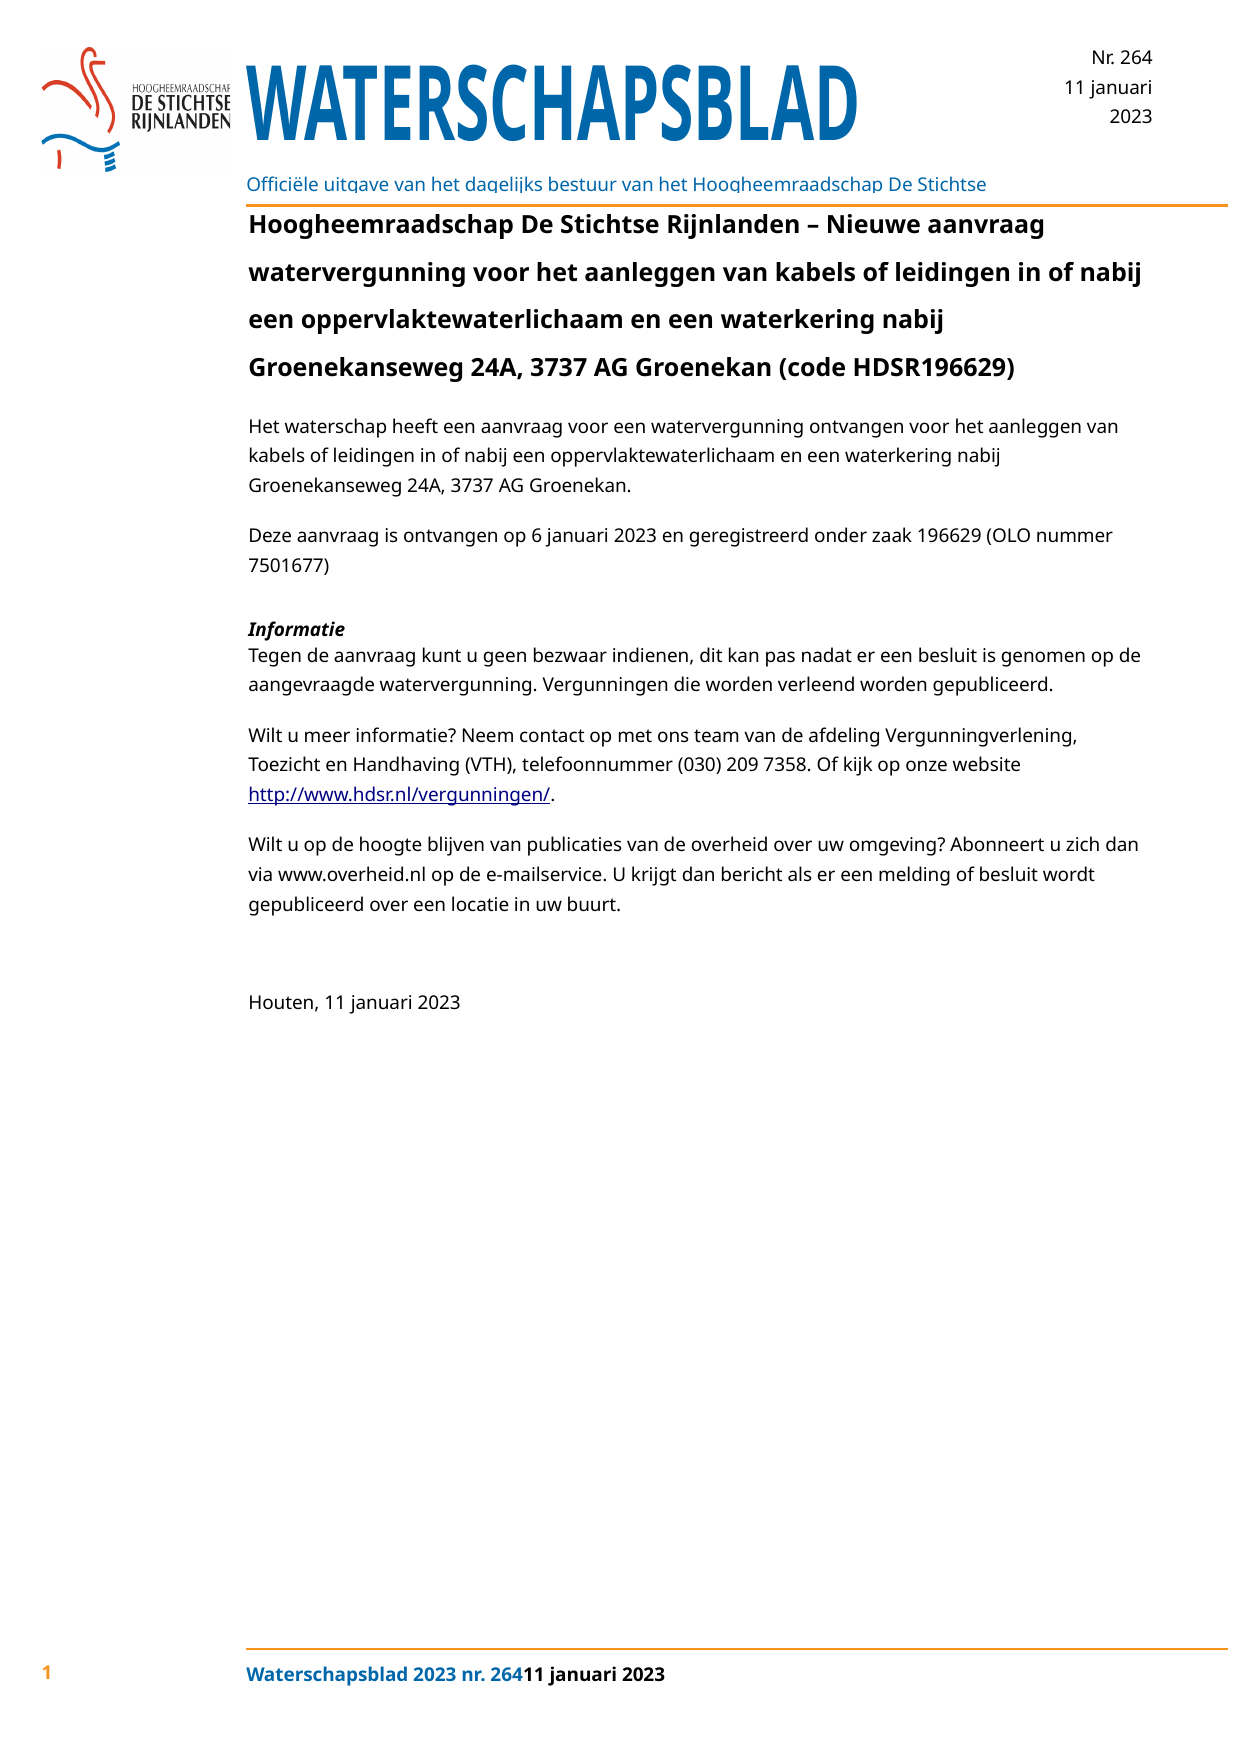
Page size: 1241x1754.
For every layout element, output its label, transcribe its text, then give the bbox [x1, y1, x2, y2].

text Informatie [248, 616, 1152, 642]
text Het waterschap heeft een aanvraag voor een watervergunning ontvangen voor het aanleggen van kabels of leidingen in of nabij een oppervlaktewaterlichaam en een waterkering nabij Groenekanseweg 24A, 3737 AG Groenekan. [248, 413, 1152, 498]
text Tegen de aanvraag kunt u geen bezwaar indienen, dit kan pas nadat er een besluit is genomen op de aangevraagde watervergunning. Vergunningen die worden verleend worden gepubliceerd. [248, 642, 1152, 697]
text Hoogheemraadschap De Stichtse Rijnlanden – Nieuwe aanvraag watervergunning voor het aanleggen van kabels of leidingen in of nabij een oppervlaktewaterlichaam en een waterkering nabij Groenekanseweg 24A, 3737 AG Groenekan (code HDSR196629) [248, 207, 1152, 384]
picture [41, 47, 231, 172]
text Deze aanvraag is ontvangen op 6 januari 2023 en geregistreerd onder zaak 196629 (OLO nummer 7501677) [248, 523, 1152, 578]
text Wilt u op de hoogte blijven van publicaties van de overheid over uw omgeving? Abonneert u zich dan via www.overheid.nl op de e-mailservice. U krijgt dan bericht als er een melding of besluit wordt gepubliceerd over een locatie in uw buurt. [248, 832, 1152, 916]
text Houten, 11 januari 2023 [248, 989, 1152, 1015]
text Wilt u meer informatie? Neem contact op met ons team van de afdeling Vergunningverlening, Toezicht en Handhaving (VTH), telefoonnummer (030) 209 7358. Of kijk op onze website http://www.hdsr.nl/vergunningen/. [248, 722, 1152, 807]
